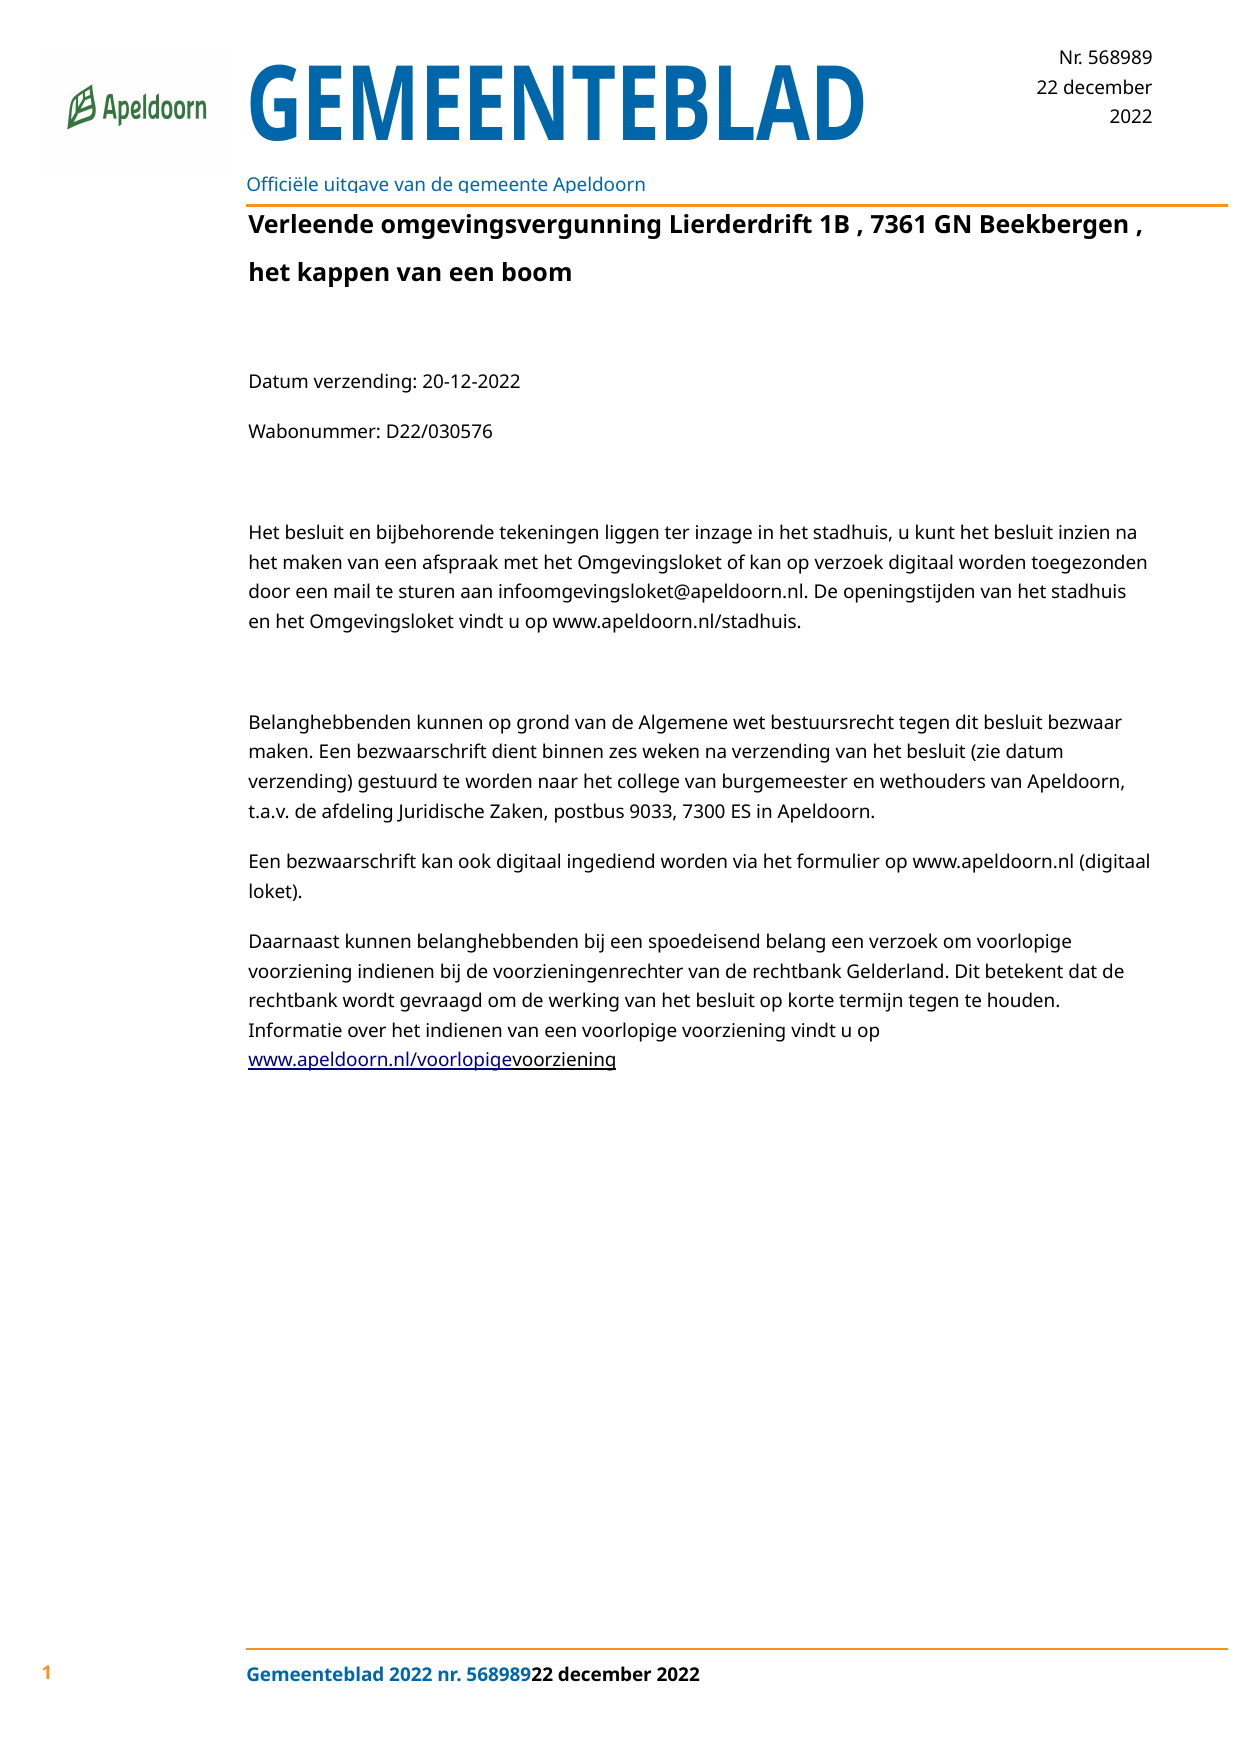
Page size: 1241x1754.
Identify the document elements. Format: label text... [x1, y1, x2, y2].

text Het besluit en bijbehorende tekeningen liggen ter inzage in het stadhuis, u kunt het besluit inzien na het maken van een afspraak met het Omgevingsloket of kan op verzoek digitaal worden toegezonden door een mail te sturen aan infoomgevingsloket@apeldoorn.nl. De openingstijden van het stadhuis en het Omgevingsloket vindt u op www.apeldoorn.nl/stadhuis. [248, 519, 1152, 634]
picture [41, 47, 231, 172]
text Verleende omgevingsvergunning Lierderdrift 1B , 7361 GN Beekbergen , het kappen van een boom [248, 207, 1152, 288]
text Wabonummer: D22/030576 [248, 419, 1152, 444]
text Datum verzending: 20-12-2022 [248, 368, 1152, 394]
text Belanghebbenden kunnen op grond van de Algemene wet bestuursrecht tegen dit besluit bezwaar maken. Een bezwaarschrift dient binnen zes weken na verzending van het besluit (zie datum verzending) gestuurd te worden naar het college van burgemeester en wethouders van Apeldoorn, t.a.v. de afdeling Juridische Zaken, postbus 9033, 7300 ES in Apeldoorn. [248, 709, 1152, 824]
text Daarnaast kunnen belanghebbenden bij een spoedeisend belang een verzoek om voorlopige voorziening indienen bij de voorzieningenrechter van de rechtbank Gelderland. Dit betekent dat de rechtbank wordt gevraagd om de werking van het besluit op korte termijn tegen te houden. Informatie over het indienen van een voorlopige voorziening vindt u op www.apeldoorn.nl/voorlopigevoorziening [248, 928, 1152, 1072]
text Een bezwaarschrift kan ook digitaal ingediend worden via het formulier op www.apeldoorn.nl (digitaal loket). [248, 848, 1152, 904]
